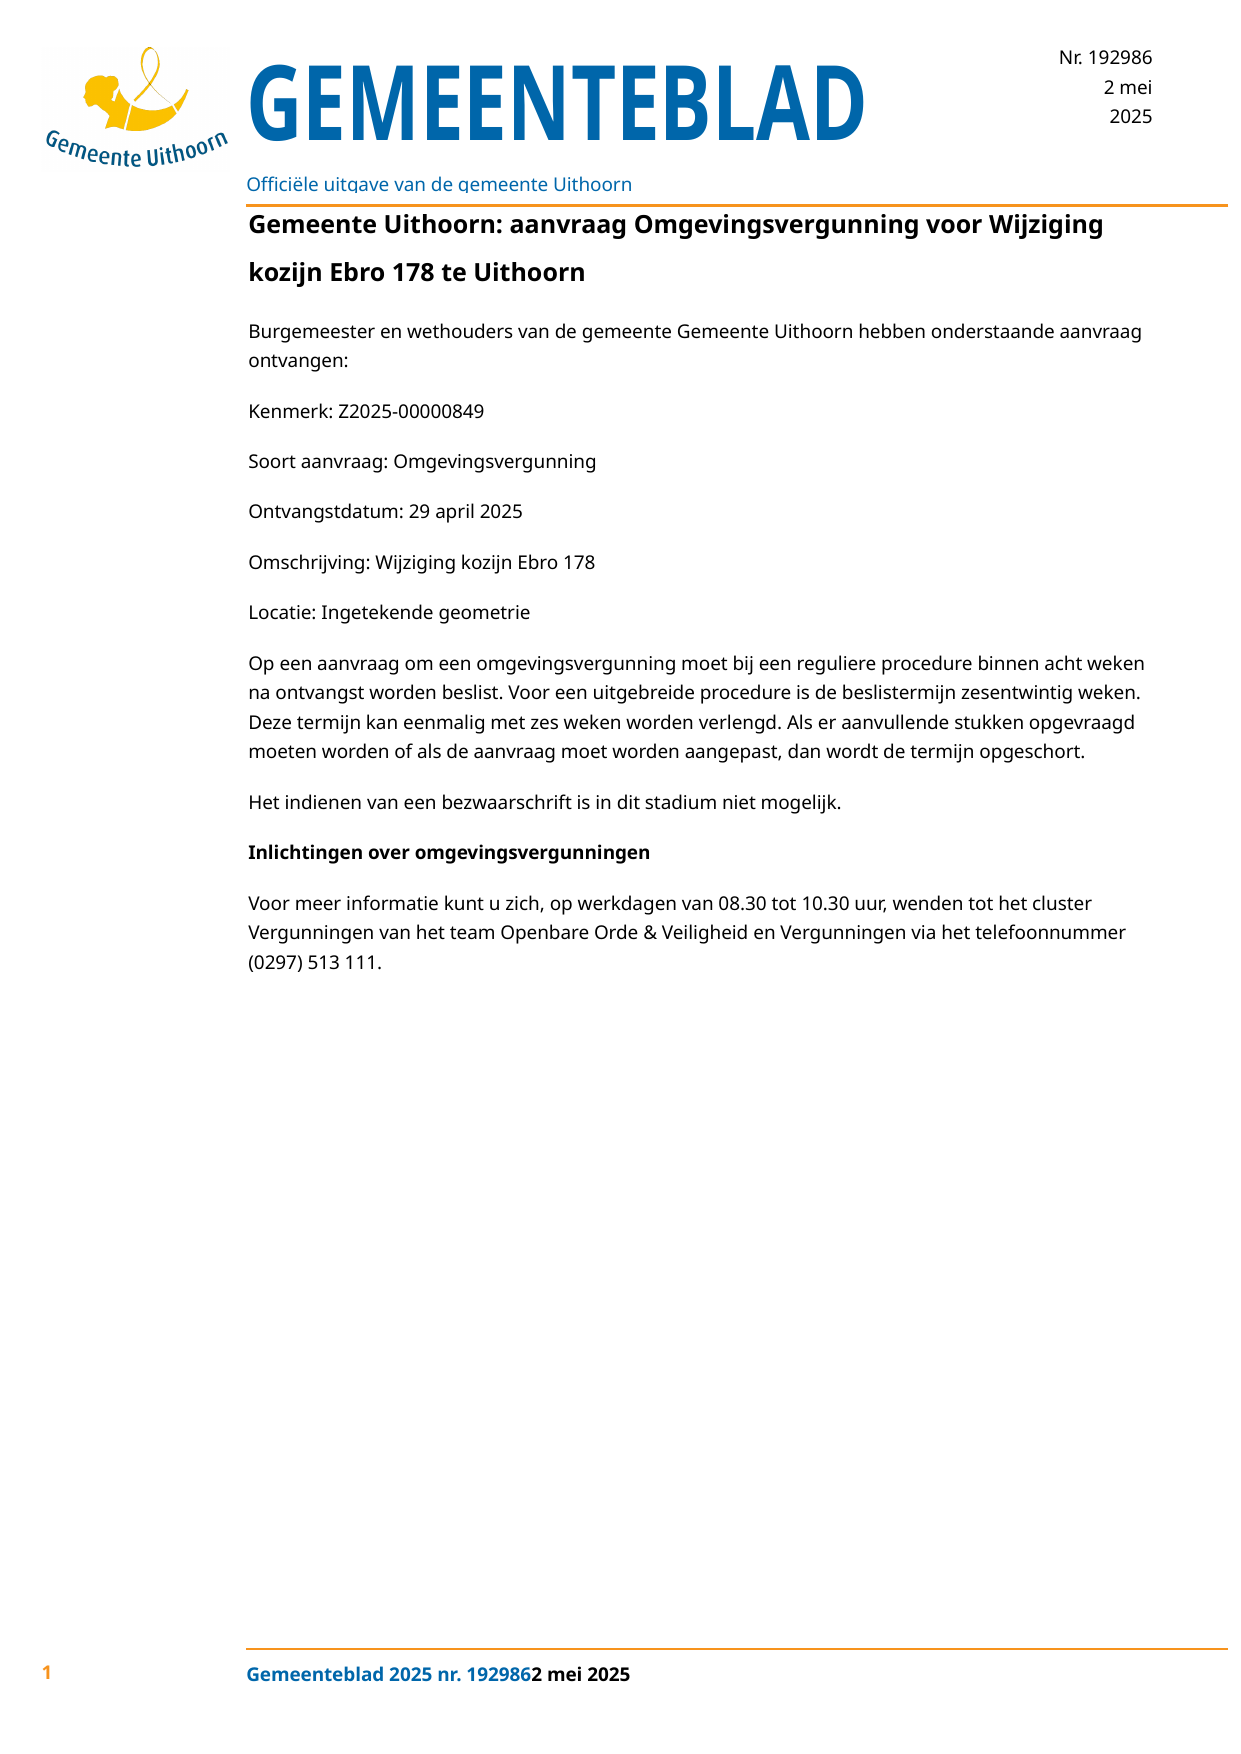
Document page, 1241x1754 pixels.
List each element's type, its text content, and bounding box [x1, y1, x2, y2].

text Gemeente Uithoorn: aanvraag Omgevingsvergunning voor Wijziging kozijn Ebro 178 te Uithoorn [248, 207, 1152, 288]
text Soort aanvraag: Omgevingsvergunning [248, 448, 1152, 474]
text Omschrijving: Wijziging kozijn Ebro 178 [248, 549, 1152, 575]
text Ontvangstdatum: 29 april 2025 [248, 499, 1152, 524]
text Voor meer informatie kunt u zich, op werkdagen van 08.30 tot 10.30 uur, wenden tot het cluster Vergunningen van het team Openbare Orde & Veiligheid en Vergunningen via het telefoonnummer (0297) 513 111. [248, 890, 1152, 975]
text Locatie: Ingetekende geometrie [248, 599, 1152, 625]
text Burgemeester en wethouders van de gemeente Gemeente Uithoorn hebben onderstaande aanvraag ontvangen: [248, 318, 1152, 373]
text Op een aanvraag om een omgevingsvergunning moet bij een reguliere procedure binnen acht weken na ontvangst worden beslist. Voor een uitgebreide procedure is de beslistermijn zesentwintig weken. Deze termijn kan eenmalig met zes weken worden verlengd. Als er aanvullende stukken opgevraagd moeten worden of als de aanvraag moet worden aangepast, dan wordt de termijn opgeschort. [248, 650, 1152, 764]
text Inlichtingen over omgevingsvergunningen [248, 839, 1152, 865]
text Het indienen van een bezwaarschrift is in dit stadium niet mogelijk. [248, 789, 1152, 815]
text Kenmerk: Z2025-00000849 [248, 398, 1152, 424]
picture [41, 47, 231, 172]
